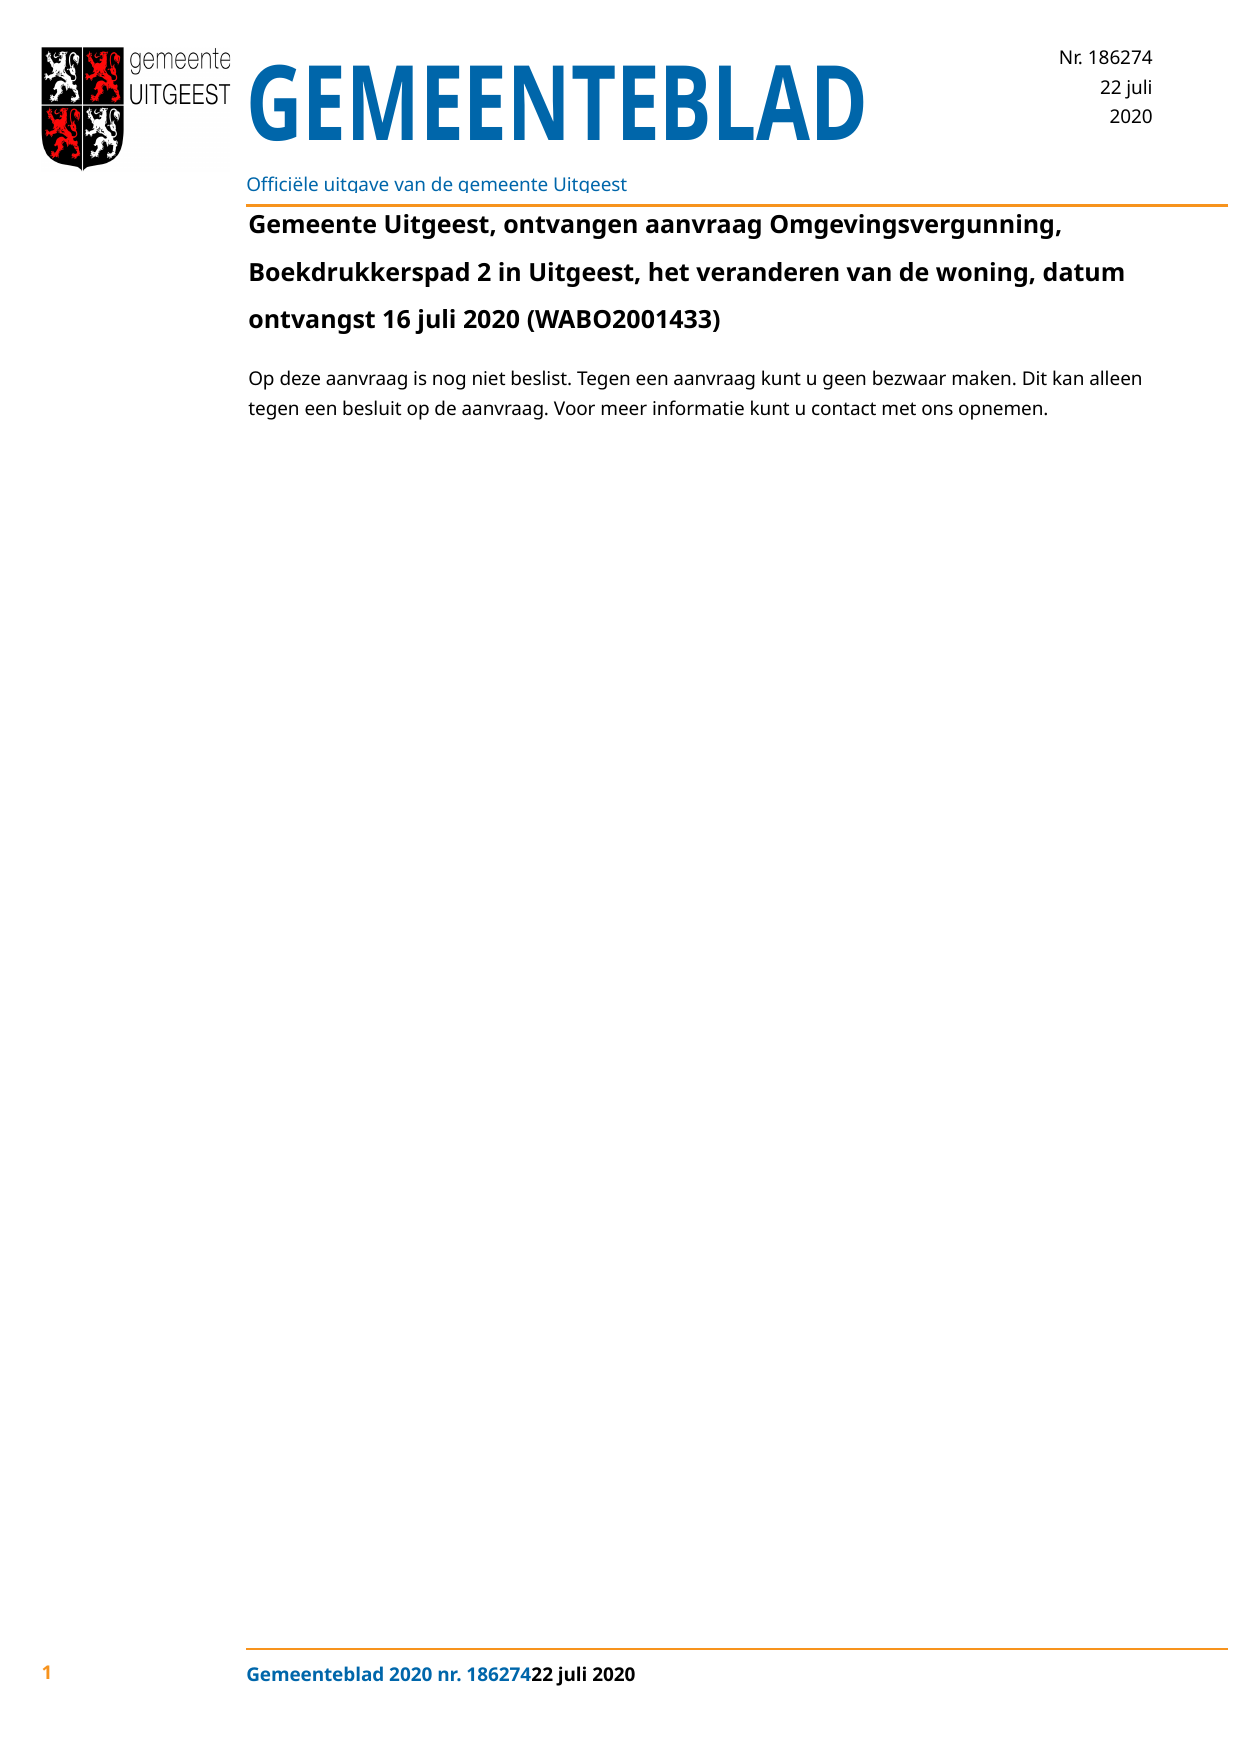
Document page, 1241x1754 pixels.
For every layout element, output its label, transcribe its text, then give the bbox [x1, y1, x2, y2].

text Op deze aanvraag is nog niet beslist. Tegen een aanvraag kunt u geen bezwaar maken. Dit kan alleen tegen een besluit op de aanvraag. Voor meer informatie kunt u contact met ons opnemen. [248, 366, 1152, 421]
picture [41, 47, 231, 172]
text Gemeente Uitgeest, ontvangen aanvraag Omgevingsvergunning, Boekdrukkerspad 2 in Uitgeest, het veranderen van de woning, datum ontvangst 16 juli 2020 (WABO2001433) [248, 207, 1152, 336]
